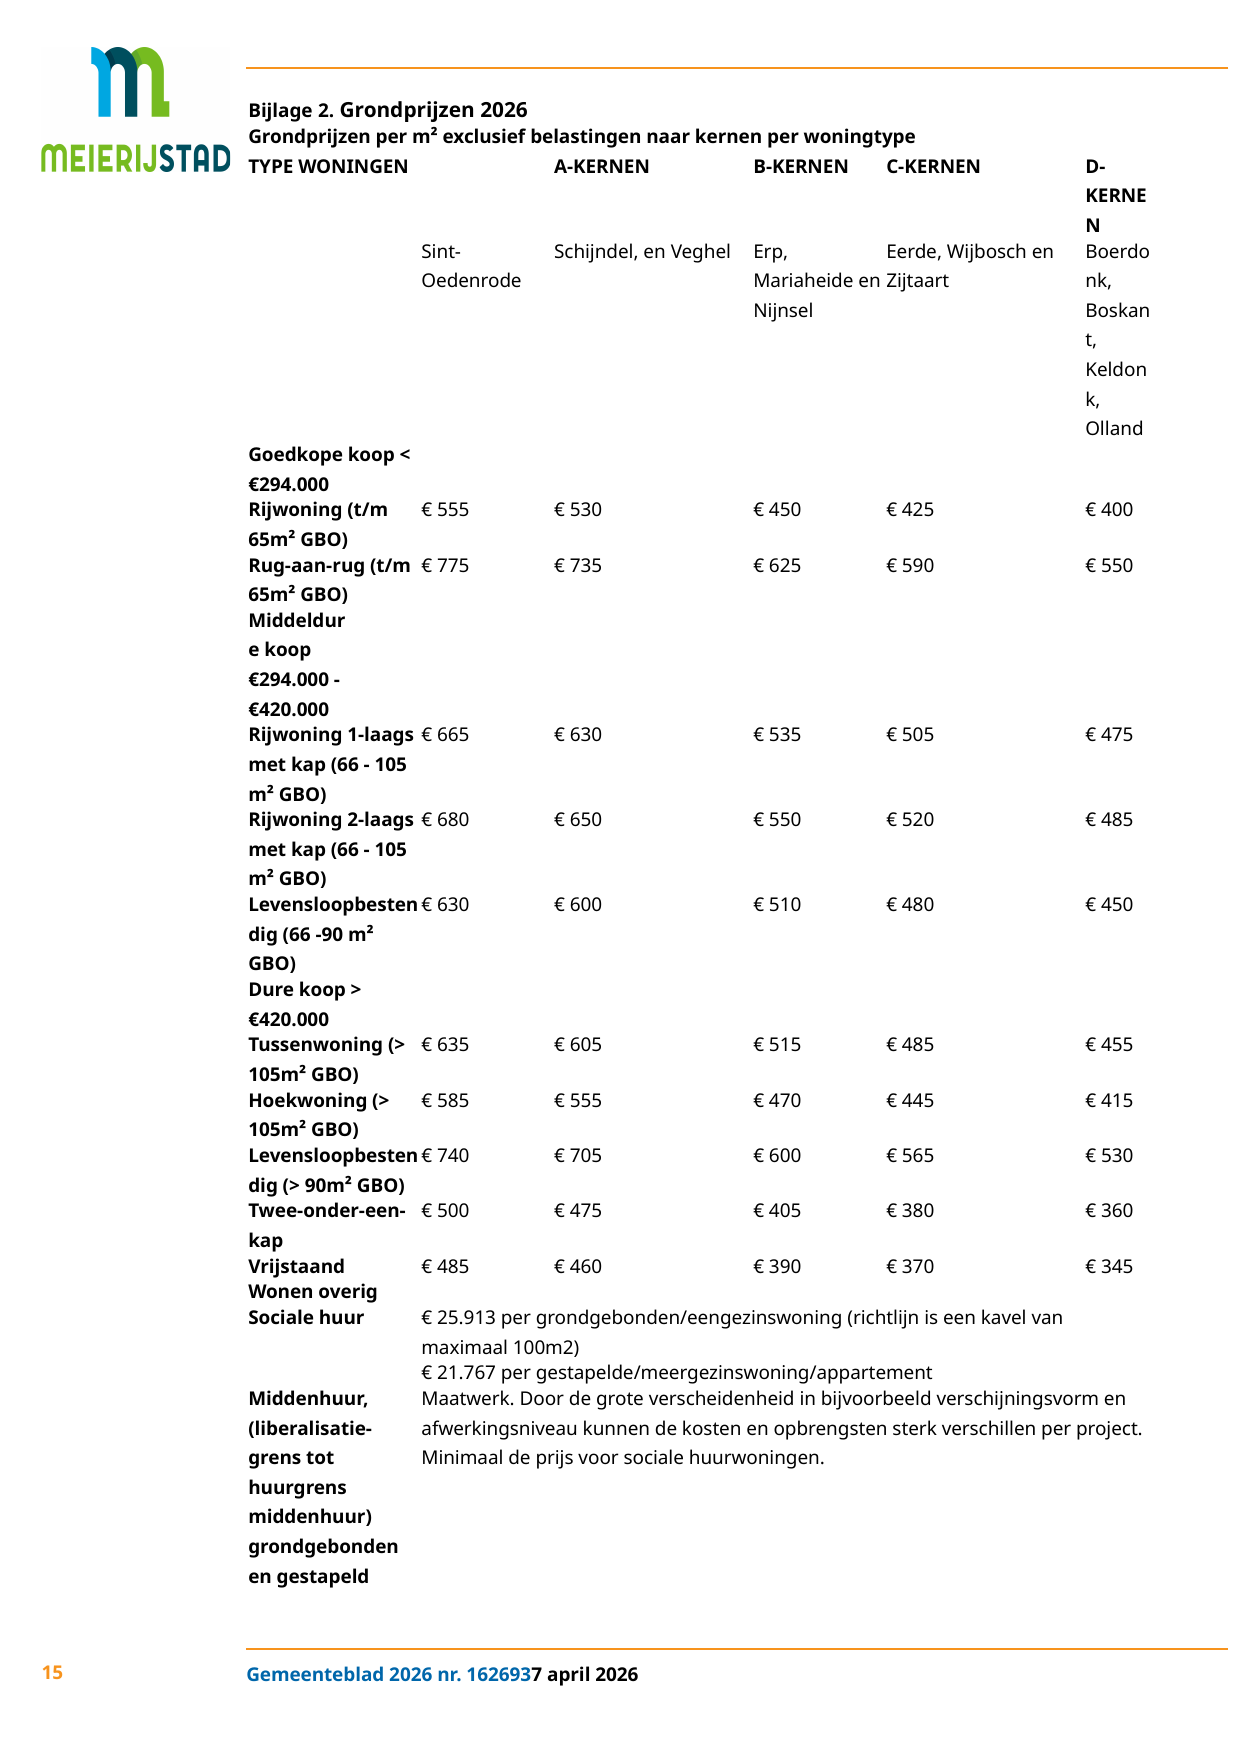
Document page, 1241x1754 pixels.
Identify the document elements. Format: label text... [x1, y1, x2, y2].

table_cell € 775 [421, 552, 554, 607]
table_cell € 630 [554, 722, 753, 806]
table_cell € 635 [421, 1032, 554, 1087]
table_cell € 520 [886, 806, 1085, 891]
table_cell € 390 [753, 1253, 886, 1278]
table_cell € 415 [1085, 1087, 1152, 1142]
table_cell € 505 [886, 722, 1085, 806]
table_cell Dure koop > €420.000 [248, 976, 421, 1032]
table_cell € 550 [753, 806, 886, 891]
table_cell € 535 [753, 722, 886, 806]
table_cell € 450 [1085, 891, 1152, 976]
table_cell Sint-Oedenrode [421, 238, 554, 441]
table_cell € 445 [886, 1087, 1085, 1142]
table_cell € 450 [753, 496, 886, 552]
table_cell € 740 [421, 1142, 554, 1197]
table_cell € 555 [421, 496, 554, 552]
table_header B-KERNEN [753, 153, 886, 238]
table_cell € 550 [1085, 552, 1152, 607]
table_cell [753, 976, 886, 1032]
table_cell € 21.767 per gestapelde/meergezinswoning/appartement [421, 1360, 1152, 1385]
table_cell [488, 1279, 620, 1304]
text Bijlage 2. Grondprijzen 2026 [248, 95, 1152, 123]
table_cell € 515 [753, 1032, 886, 1087]
table_cell Schijndel, en Veghel [554, 238, 753, 441]
table_cell € 460 [554, 1253, 753, 1278]
table_cell € 25.913 per grondgebonden/eengezinswoning (richtlijn is een kavel van maximaal 100m2) [421, 1304, 1152, 1359]
table_cell € 475 [1085, 722, 1152, 806]
table_cell € 590 [886, 552, 1085, 607]
table_cell [421, 441, 554, 496]
table_cell Vrijstaand [248, 1253, 421, 1278]
table_cell [554, 976, 753, 1032]
table_cell [620, 1279, 819, 1304]
table_cell € 360 [1085, 1198, 1152, 1253]
table_cell € 600 [554, 891, 753, 976]
text Grondprijzen per m² exclusief belastingen naar kernen per woningtype [248, 123, 1152, 149]
table_cell € 565 [886, 1142, 1085, 1197]
table_cell [687, 607, 952, 722]
table_cell € 705 [554, 1142, 753, 1197]
table_cell [554, 441, 753, 496]
table_cell € 345 [1085, 1253, 1152, 1278]
table_cell € 650 [554, 806, 753, 891]
table_header C-KERNEN [886, 153, 1085, 238]
table_cell € 405 [753, 1198, 886, 1253]
table_cell Rijwoning 2-laags met kap (66 - 105 m² GBO) [248, 806, 421, 891]
table_cell Maatwerk. Door de grote verscheidenheid in bijvoorbeeld verschijningsvorm en afwerkingsniveau kunnen de kosten en opbrengsten sterk verschillen per project. Minimaal de prijs voor sociale huurwoningen. [421, 1385, 1152, 1588]
table_cell € 400 [1085, 496, 1152, 552]
table_cell € 500 [421, 1198, 554, 1253]
table_cell € 555 [554, 1087, 753, 1142]
table_cell Wonen overig [248, 1279, 421, 1304]
table_header TYPE WONINGEN [248, 153, 421, 238]
table_cell [1085, 441, 1152, 496]
table_cell € 665 [421, 722, 554, 806]
table_cell Hoekwoning (> 105m² GBO) [248, 1087, 421, 1142]
table_cell [421, 1279, 488, 1304]
table_cell € 480 [886, 891, 1085, 976]
table_cell € 530 [554, 496, 753, 552]
table_cell [952, 607, 1152, 722]
table_cell € 600 [753, 1142, 886, 1197]
table_cell Rijwoning (t/m 65m² GBO) [248, 496, 421, 552]
table_cell € 475 [554, 1198, 753, 1253]
table_cell [1019, 1279, 1152, 1304]
table_cell [248, 1360, 421, 1385]
table_cell Erp, Mariaheide en Nijnsel [753, 238, 886, 441]
table_cell [421, 976, 554, 1032]
table_cell € 485 [886, 1032, 1085, 1087]
table_cell € 485 [421, 1253, 554, 1278]
table_cell Levensloopbestendig (> 90m² GBO) [248, 1142, 421, 1197]
table_cell Sociale huur [248, 1304, 421, 1359]
table_cell Middenhuur, (liberalisatie-grens tot huurgrens middenhuur) grondgebonden en gestapeld [248, 1385, 421, 1588]
table_cell € 585 [421, 1087, 554, 1142]
table_cell € 485 [1085, 806, 1152, 891]
table_cell € 530 [1085, 1142, 1152, 1197]
table_cell [1085, 976, 1152, 1032]
table_cell [820, 1279, 1019, 1304]
picture [41, 47, 231, 172]
table_cell Eerde, Wijbosch en Zijtaart [886, 238, 1085, 441]
table_header [421, 153, 554, 238]
table_cell € 680 [421, 806, 554, 891]
table_cell € 605 [554, 1032, 753, 1087]
table_cell Rug-aan-rug (t/m 65m² GBO) [248, 552, 421, 607]
table_cell [886, 441, 1085, 496]
table_cell Levensloopbestendig (66 -90 m² GBO) [248, 891, 421, 976]
table_cell Tussenwoning (> 105m² GBO) [248, 1032, 421, 1087]
table_cell [753, 441, 886, 496]
table_cell [355, 607, 687, 722]
table_cell € 510 [753, 891, 886, 976]
table_cell € 625 [753, 552, 886, 607]
table_cell Rijwoning 1-laags met kap (66 - 105 m² GBO) [248, 722, 421, 806]
table_header A-KERNEN [554, 153, 753, 238]
table_cell Goedkope koop < €294.000 [248, 441, 421, 496]
table_cell [886, 976, 1085, 1032]
table_header D-KERNEN [1085, 153, 1152, 238]
table_cell [248, 238, 421, 441]
table_cell € 735 [554, 552, 753, 607]
table_cell € 425 [886, 496, 1085, 552]
table_cell € 470 [753, 1087, 886, 1142]
table_cell Boerdonk, Boskant, Keldonk, Olland [1085, 238, 1152, 441]
table_cell Middeldure koop €294.000 - €420.000 [248, 607, 355, 722]
table_cell € 380 [886, 1198, 1085, 1253]
table_cell Twee-onder-een-kap [248, 1198, 421, 1253]
table_cell € 370 [886, 1253, 1085, 1278]
table_cell € 455 [1085, 1032, 1152, 1087]
table_cell € 630 [421, 891, 554, 976]
